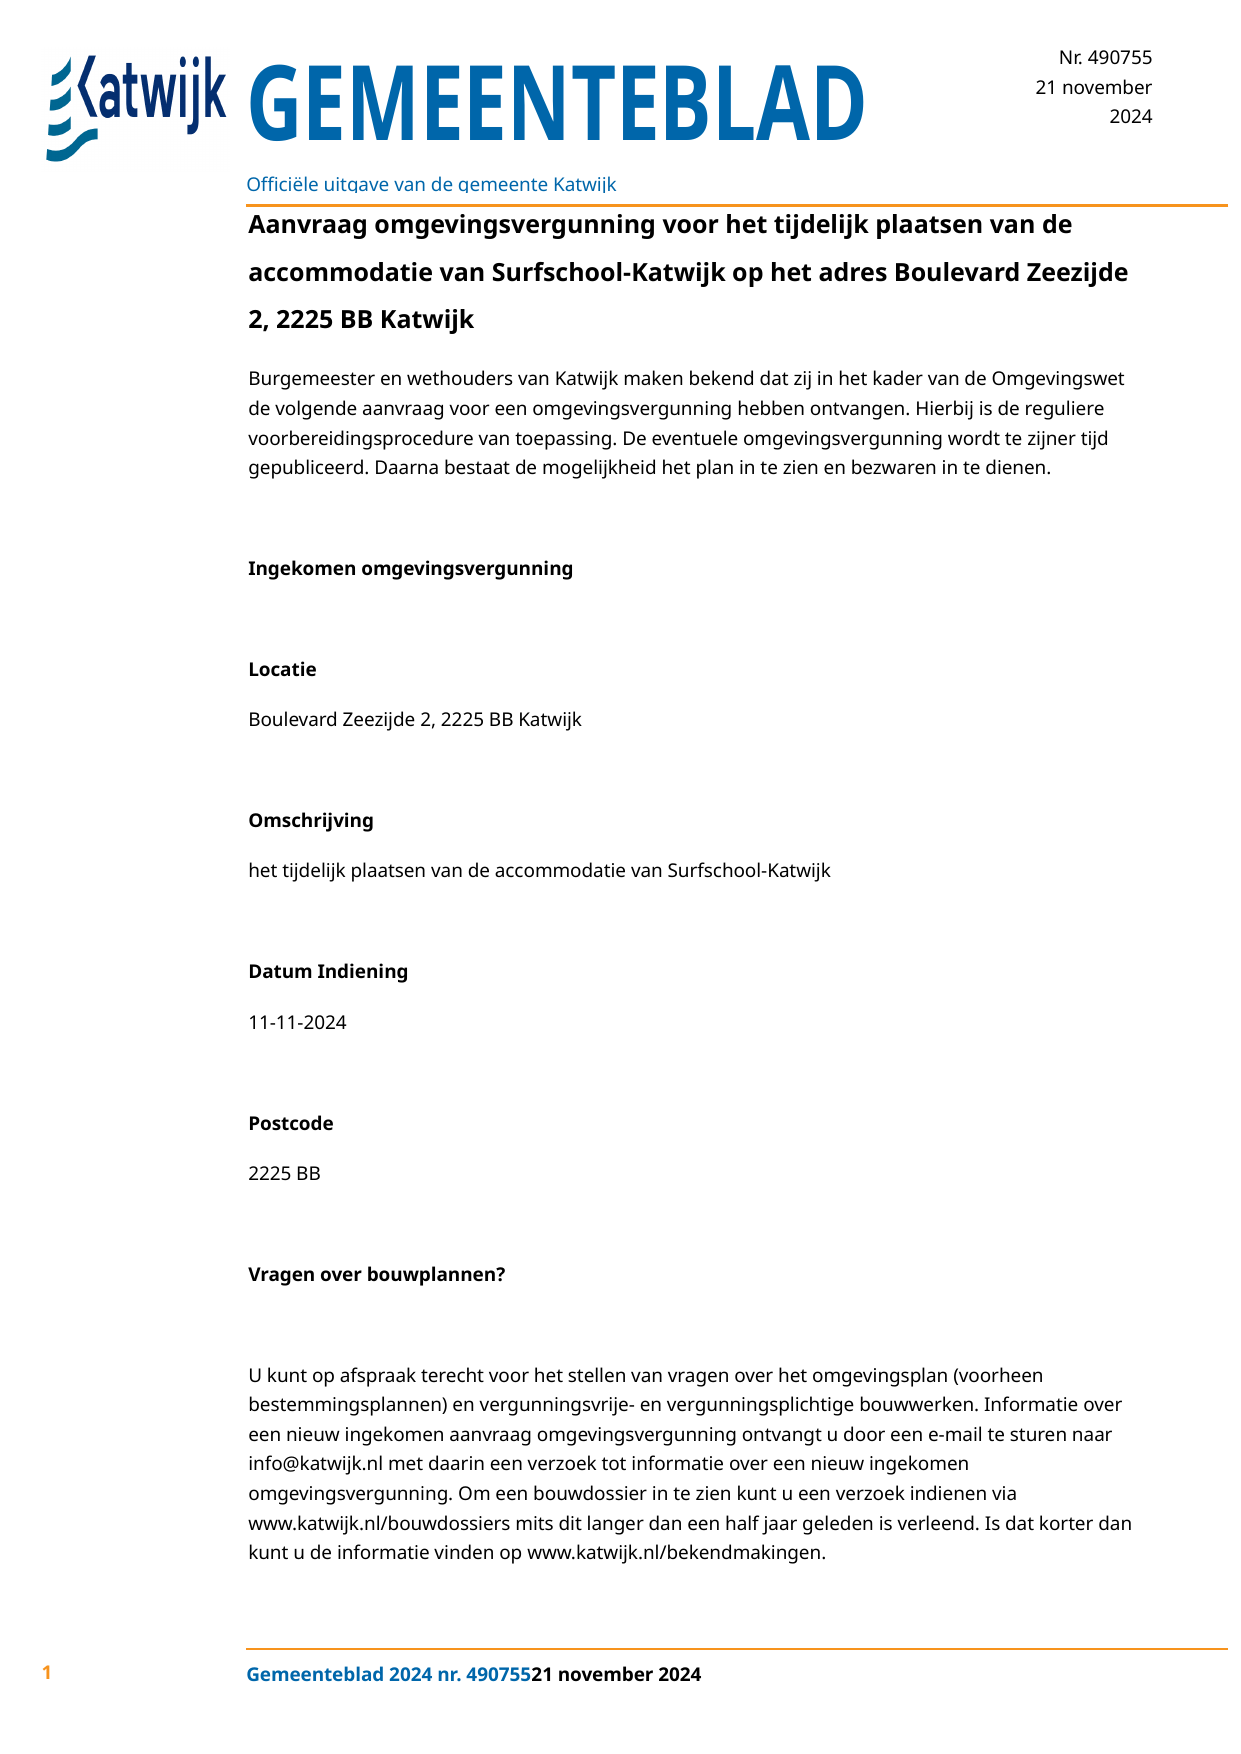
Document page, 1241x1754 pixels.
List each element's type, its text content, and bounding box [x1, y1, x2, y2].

text Burgemeester en wethouders van Katwijk maken bekend dat zij in het kader van de Omgevingswet de volgende aanvraag voor een omgevingsvergunning hebben ontvangen. Hierbij is de reguliere voorbereidingsprocedure van toepassing. De eventuele omgevingsvergunning wordt te zijner tijd gepubliceerd. Daarna bestaat de mogelijkheid het plan in te zien en bezwaren in te dienen. [248, 366, 1152, 480]
text Vragen over bouwplannen? [248, 1261, 1152, 1287]
text Postcode [248, 1110, 1152, 1135]
text U kunt op afspraak terecht voor het stellen van vragen over het omgevingsplan (voorheen bestemmingsplannen) en vergunningsvrije- en vergunningsplichtige bouwwerken. Informatie over een nieuw ingekomen aanvraag omgevingsvergunning ontvangt u door een e-mail te sturen naar info@katwijk.nl met daarin een verzoek tot informatie over een nieuw ingekomen omgevingsvergunning. Om een bouwdossier in te zien kunt u een verzoek indienen via www.katwijk.nl/bouwdossiers mits dit langer dan een half jaar geleden is verleend. Is dat korter dan kunt u de informatie vinden op www.katwijk.nl/bekendmakingen. [248, 1362, 1152, 1565]
text Ingekomen omgevingsvergunning [248, 555, 1152, 581]
text Datum Indiening [248, 958, 1152, 984]
text Boulevard Zeezijde 2, 2225 BB Katwijk [248, 706, 1152, 732]
text het tijdelijk plaatsen van de accommodatie van Surfschool-Katwijk [248, 858, 1152, 883]
picture [41, 47, 231, 172]
text Omschrijving [248, 807, 1152, 833]
text 2225 BB [248, 1160, 1152, 1186]
text 11-11-2024 [248, 1009, 1152, 1034]
text Locatie [248, 656, 1152, 682]
text Aanvraag omgevingsvergunning voor het tijdelijk plaatsen van de accommodatie van Surfschool-Katwijk op het adres Boulevard Zeezijde 2, 2225 BB Katwijk [248, 207, 1152, 336]
